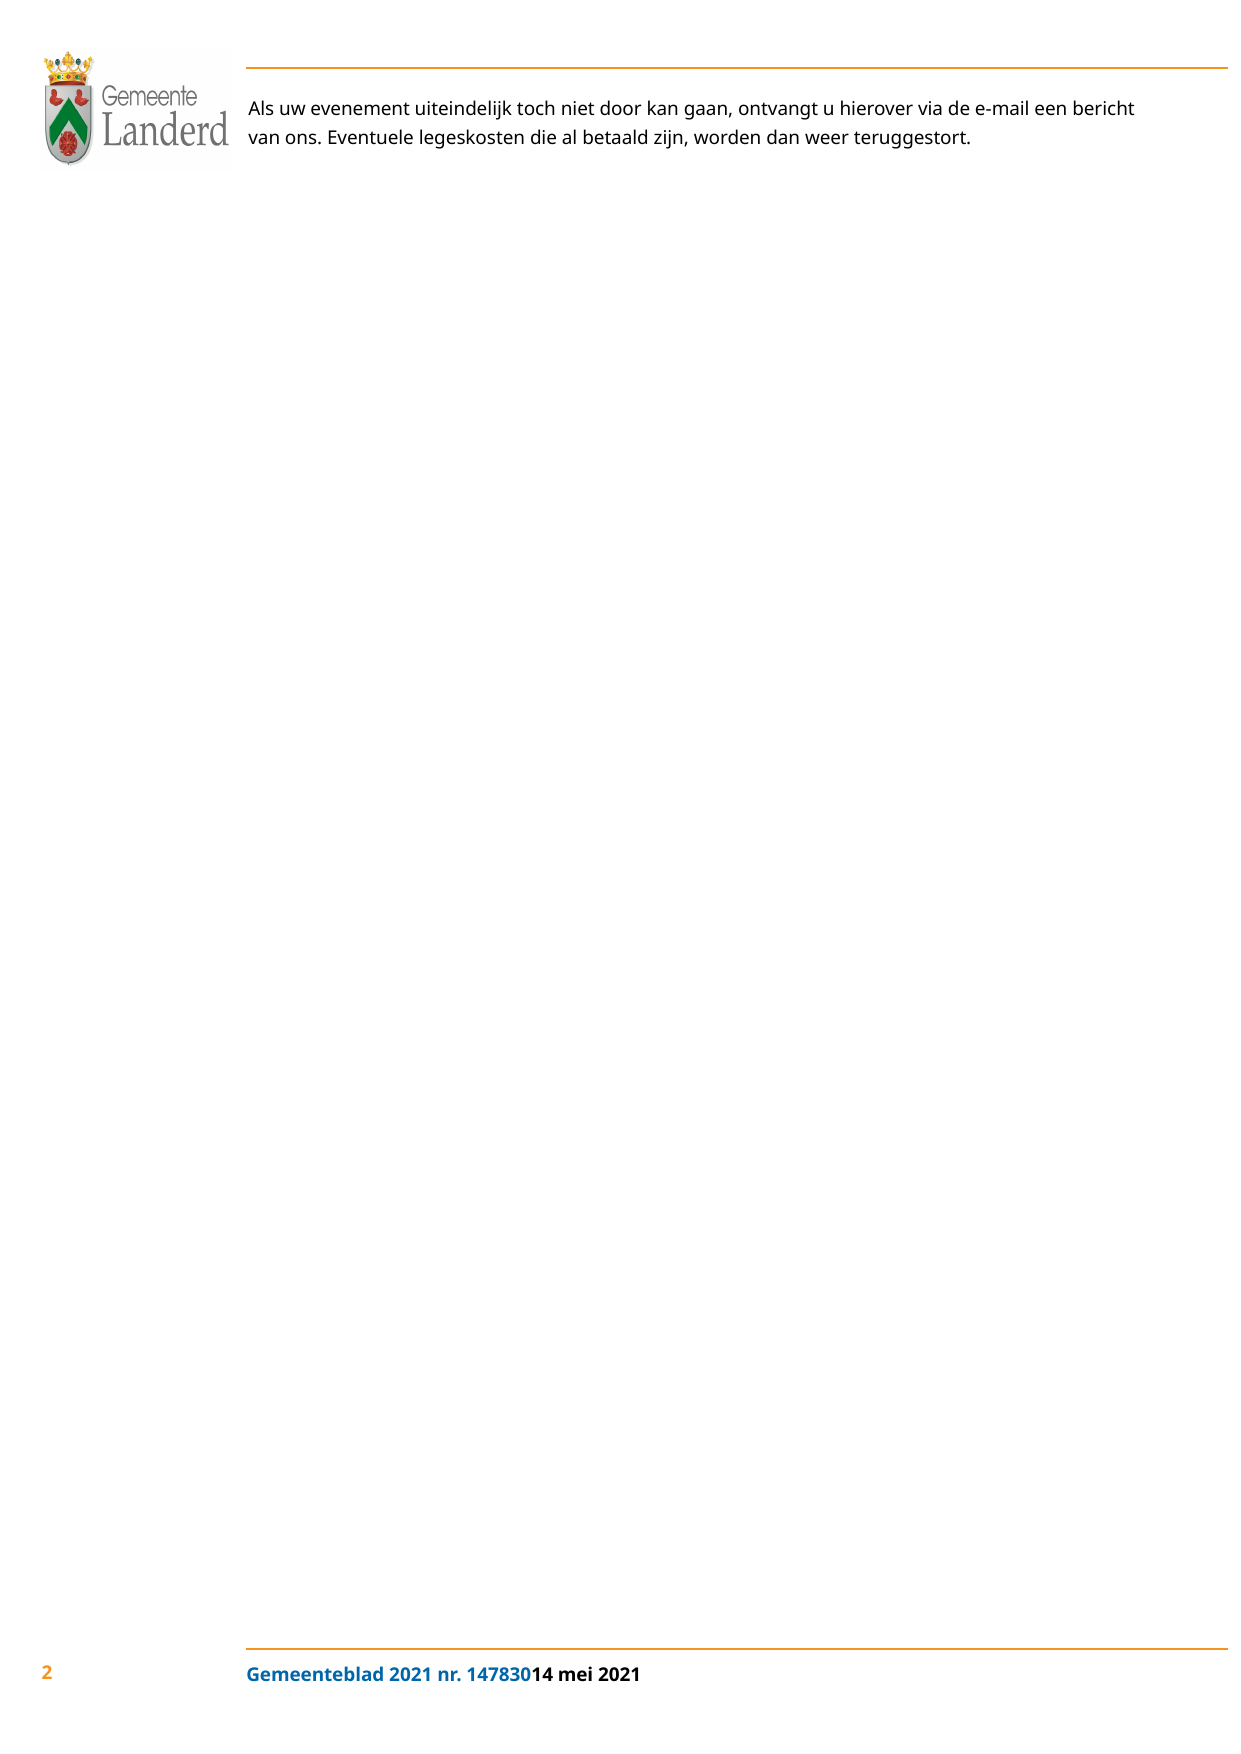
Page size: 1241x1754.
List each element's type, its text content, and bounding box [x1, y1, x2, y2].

picture [41, 47, 231, 172]
text Als uw evenement uiteindelijk toch niet door kan gaan, ontvangt u hierover via de e-mail een bericht van ons. Eventuele legeskosten die al betaald zijn, worden dan weer teruggestort. [248, 95, 1152, 150]
